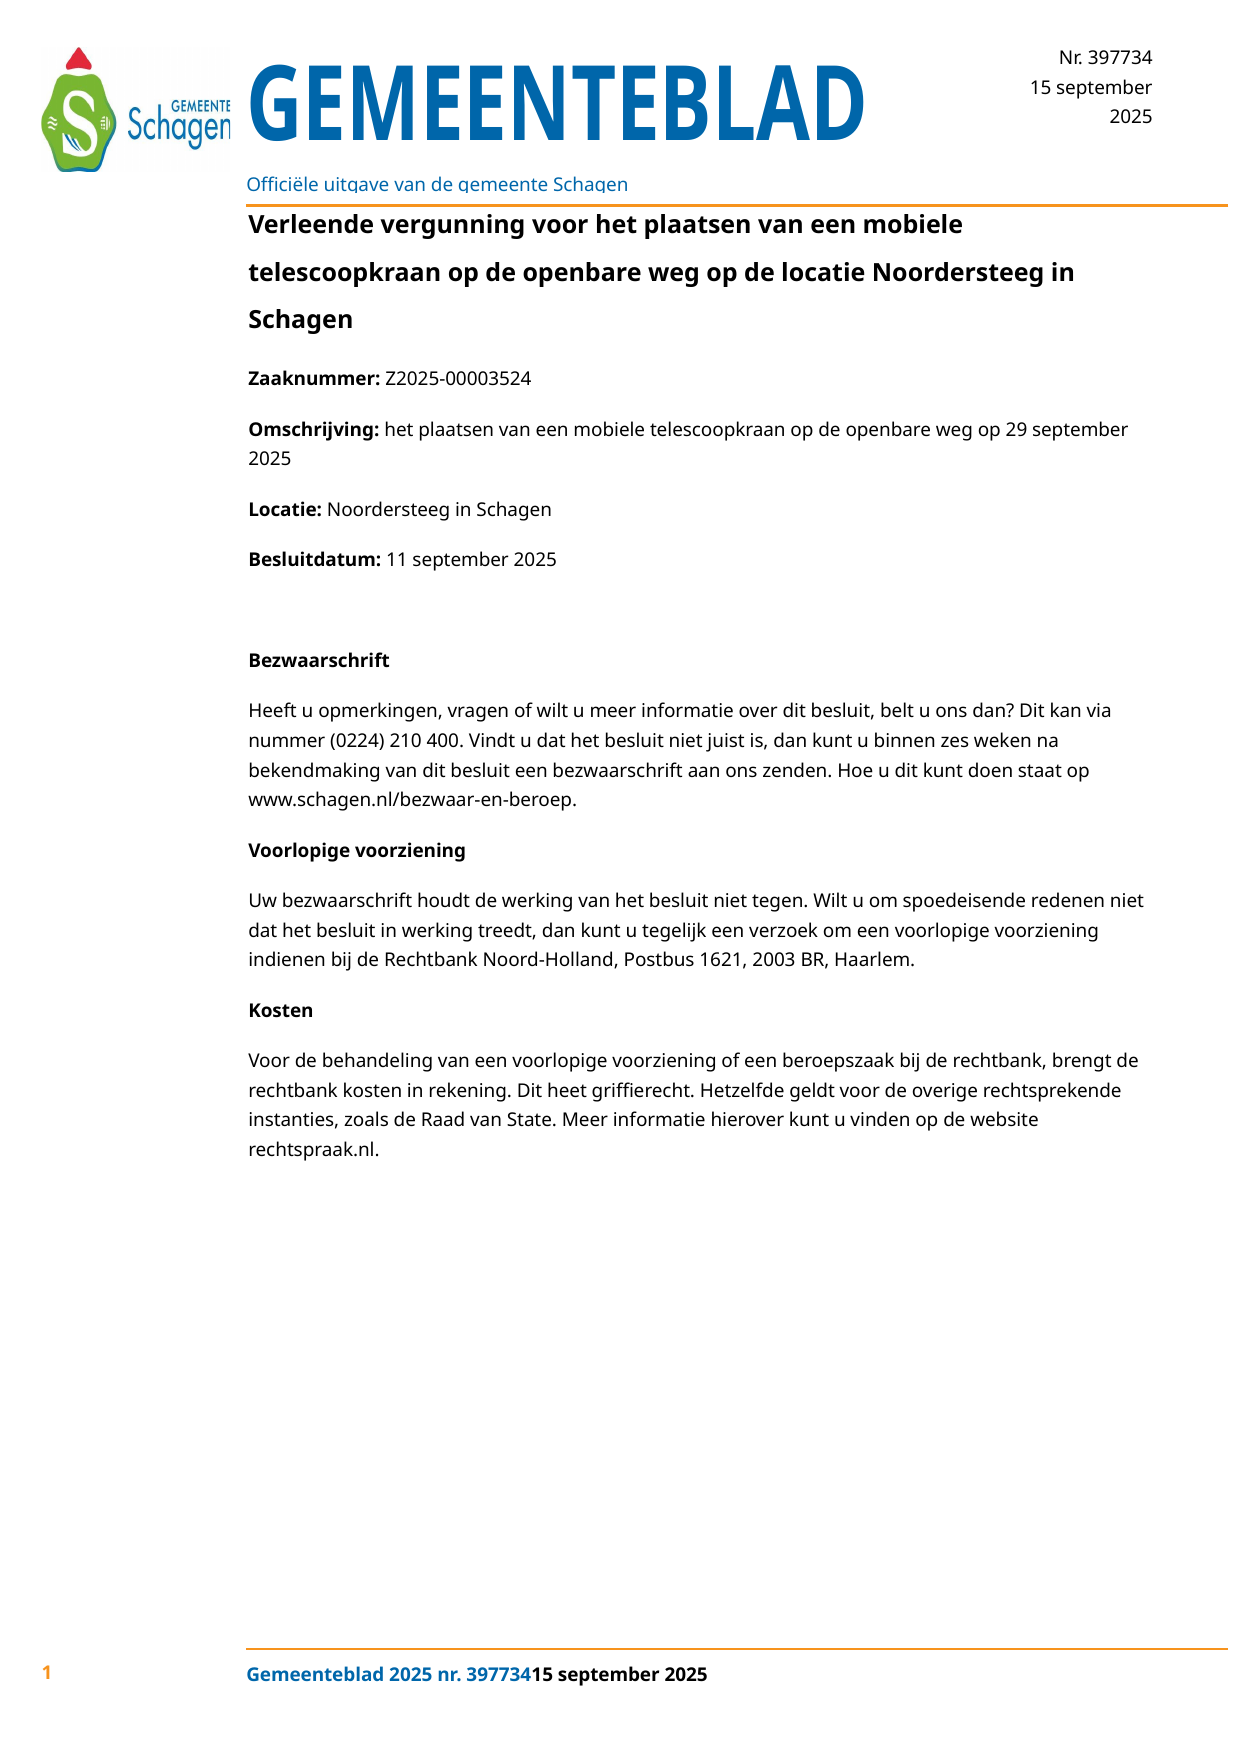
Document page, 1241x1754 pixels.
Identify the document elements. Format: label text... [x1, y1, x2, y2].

picture [41, 47, 231, 172]
text Omschrijving: het plaatsen van een mobiele telescoopkraan op de openbare weg op 29 september 2025 [248, 416, 1152, 471]
text Uw bezwaarschrift houdt de werking van het besluit niet tegen. Wilt u om spoedeisende redenen niet dat het besluit in werking treedt, dan kunt u tegelijk een verzoek om een voorlopige voorziening indienen bij de Rechtbank Noord-Holland, Postbus 1621, 2003 BR, Haarlem. [248, 887, 1152, 972]
text Voor de behandeling van een voorlopige voorziening of een beroepszaak bij de rechtbank, brengt de rechtbank kosten in rekening. Dit heet griffierecht. Hetzelfde geldt voor de overige rechtsprekende instanties, zoals de Raad van State. Meer informatie hierover kunt u vinden op de website rechtspraak.nl. [248, 1047, 1152, 1162]
text Bezwaarschrift [248, 647, 1152, 673]
text Voorlopige voorziening [248, 837, 1152, 862]
text Verleende vergunning voor het plaatsen van een mobiele telescoopkraan op de openbare weg op de locatie Noordersteeg in Schagen [248, 207, 1152, 336]
text Locatie: Noordersteeg in Schagen [248, 496, 1152, 522]
text Besluitdatum: 11 september 2025 [248, 546, 1152, 572]
text Kosten [248, 997, 1152, 1022]
text Heeft u opmerkingen, vragen of wilt u meer informatie over dit besluit, belt u ons dan? Dit kan via nummer (0224) 210 400. Vindt u dat het besluit niet juist is, dan kunt u binnen zes weken na bekendmaking van dit besluit een bezwaarschrift aan ons zenden. Hoe u dit kunt doen staat op www.schagen.nl/bezwaar-en-beroep. [248, 698, 1152, 812]
text Zaaknummer: Z2025-00003524 [248, 366, 1152, 391]
